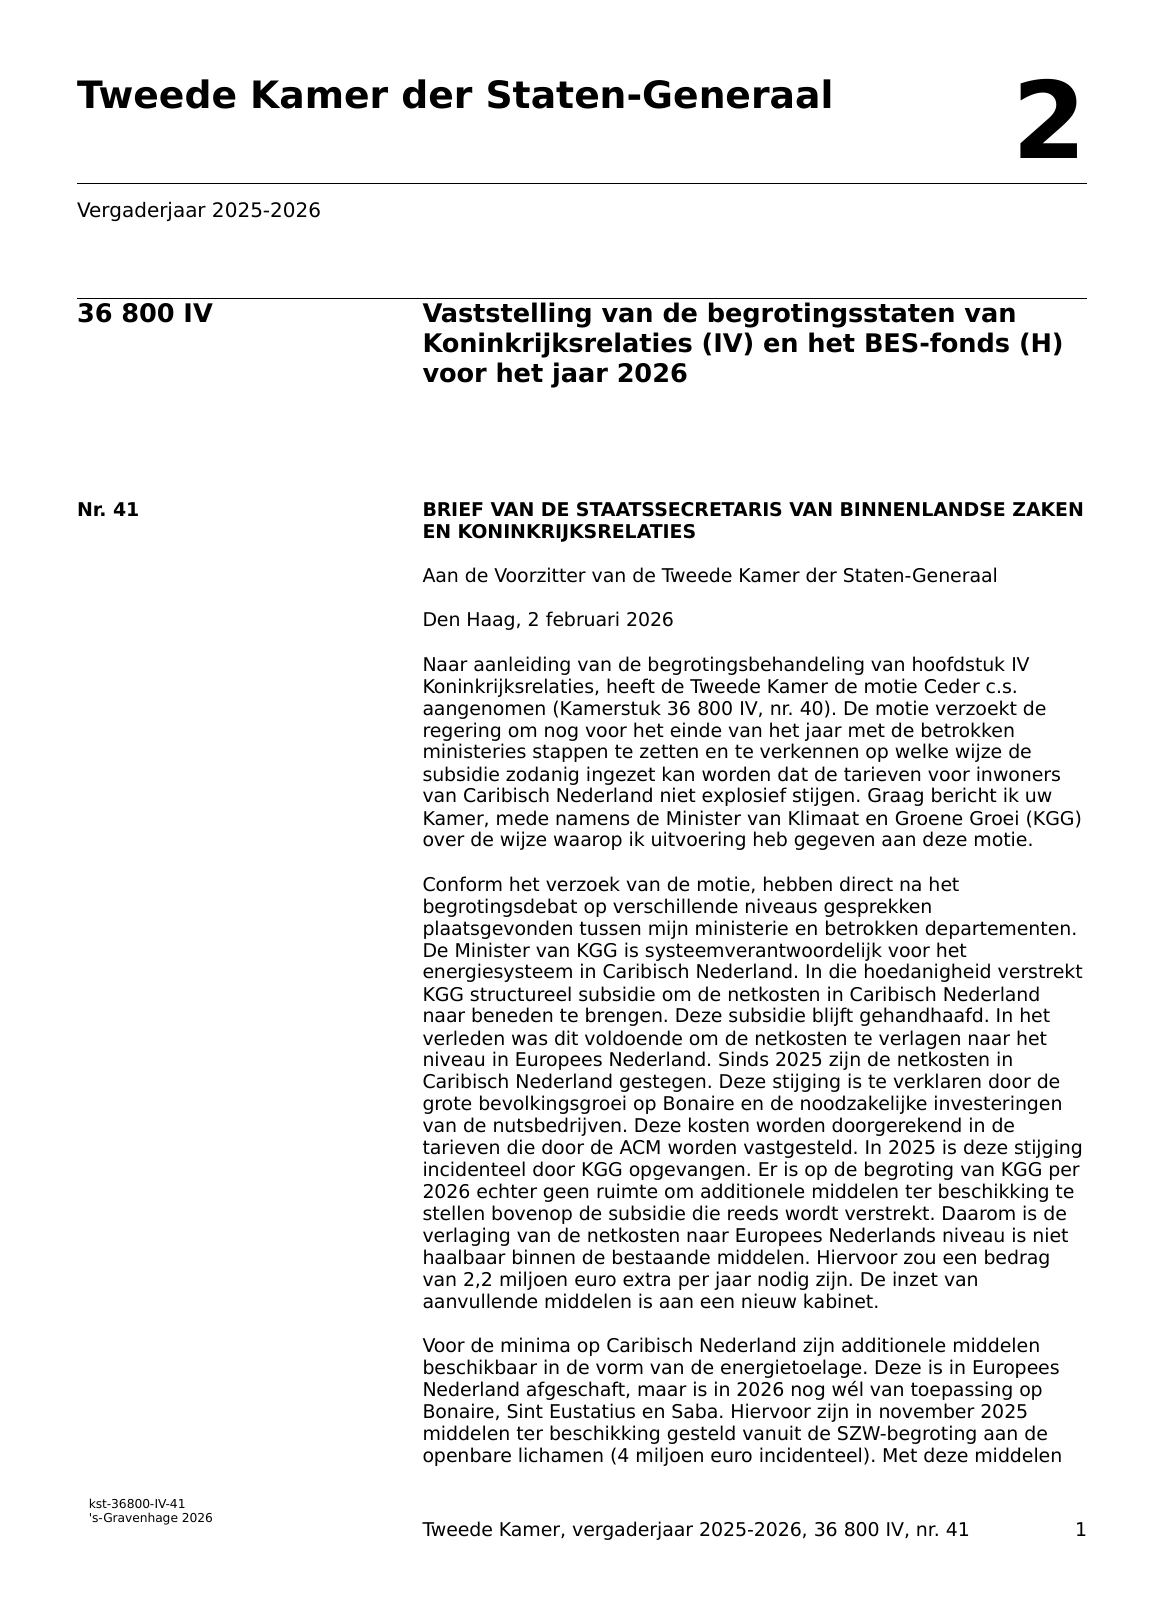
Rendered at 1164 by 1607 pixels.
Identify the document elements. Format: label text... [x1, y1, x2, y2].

table_header 2 [886, 59, 1087, 183]
text 's-Gravenhage 2026 [88, 1511, 323, 1525]
subtitle 36 800 IV Vaststelling van de begrotingsstaten van Koninkrijksrelaties (IV) en het BES-fonds (H) voor het jaar 2026 [77, 299, 1087, 388]
subtitle Nr. 41 BRIEF VAN DE STAATSSECRETARIS VAN BINNENLANDSE ZAKEN EN KONINKRIJKSRELATIES [77, 499, 1087, 543]
table_header Tweede Kamer der Staten-Generaal [77, 59, 886, 183]
text Den Haag, 2 februari 2026 [422, 609, 1087, 631]
text Naar aanleiding van de begrotingsbehandeling van hoofdstuk IV Koninkrijksrelaties, heeft de Tweede Kamer de motie Ceder c.s. aangenomen (Kamerstuk 36 800 IV, nr. 40). De motie verzoekt de regering om nog voor het einde van het jaar met de betrokken ministeries stappen te zetten en te verkennen op welke wijze de subsidie zodanig ingezet kan worden dat de tarieven voor inwoners van Caribisch Nederland niet explosief stijgen. Graag bericht ik uw Kamer, mede namens de Minister van Klimaat en Groene Groei (KGG) over de wijze waarop ik uitvoering heb gegeven aan deze motie. [422, 653, 1087, 851]
text kst-36800-IV-41 [88, 1497, 323, 1511]
table_cell Vergaderjaar 2025-2026 [77, 184, 1087, 298]
text Conform het verzoek van de motie, hebben direct na het begrotingsdebat op verschillende niveaus gesprekken plaatsgevonden tussen mijn ministerie en betrokken departementen. De Minister van KGG is systeemverantwoordelijk voor het energiesysteem in Caribisch Nederland. In die hoedanigheid verstrekt KGG structureel subsidie om de netkosten in Caribisch Nederland naar beneden te brengen. Deze subsidie blijft gehandhaafd. In het verleden was dit voldoende om de netkosten te verlagen naar het niveau in Europees Nederland. Sinds 2025 zijn de netkosten in Caribisch Nederland gestegen. Deze stijging is te verklaren door de grote bevolkingsgroei op Bonaire en de noodzakelijke investeringen van de nutsbedrijven. Deze kosten worden doorgerekend in de tarieven die door de ACM worden vastgesteld. In 2025 is deze stijging incidenteel door KGG opgevangen. Er is op de begroting van KGG per 2026 echter geen ruimte om additionele middelen ter beschikking te stellen bovenop de subsidie die reeds wordt verstrekt. Daarom is de verlaging van de netkosten naar Europees Nederlands niveau is niet haalbaar binnen de bestaande middelen. Hiervoor zou een bedrag van 2,2 miljoen euro extra per jaar nodig zijn. De inzet van aanvullende middelen is aan een nieuw kabinet. [422, 873, 1087, 1313]
text Voor de minima op Caribisch Nederland zijn additionele middelen beschikbaar in de vorm van de energietoelage. Deze is in Europees Nederland afgeschaft, maar is in 2026 nog wél van toepassing op Bonaire, Sint Eustatius en Saba. Hiervoor zijn in november 2025 middelen ter beschikking gesteld vanuit de SZW-begroting aan de openbare lichamen (4 miljoen euro incidenteel). Met deze middelen [422, 1335, 1087, 1467]
text Aan de Voorzitter van de Tweede Kamer der Staten-Generaal [422, 565, 1087, 587]
